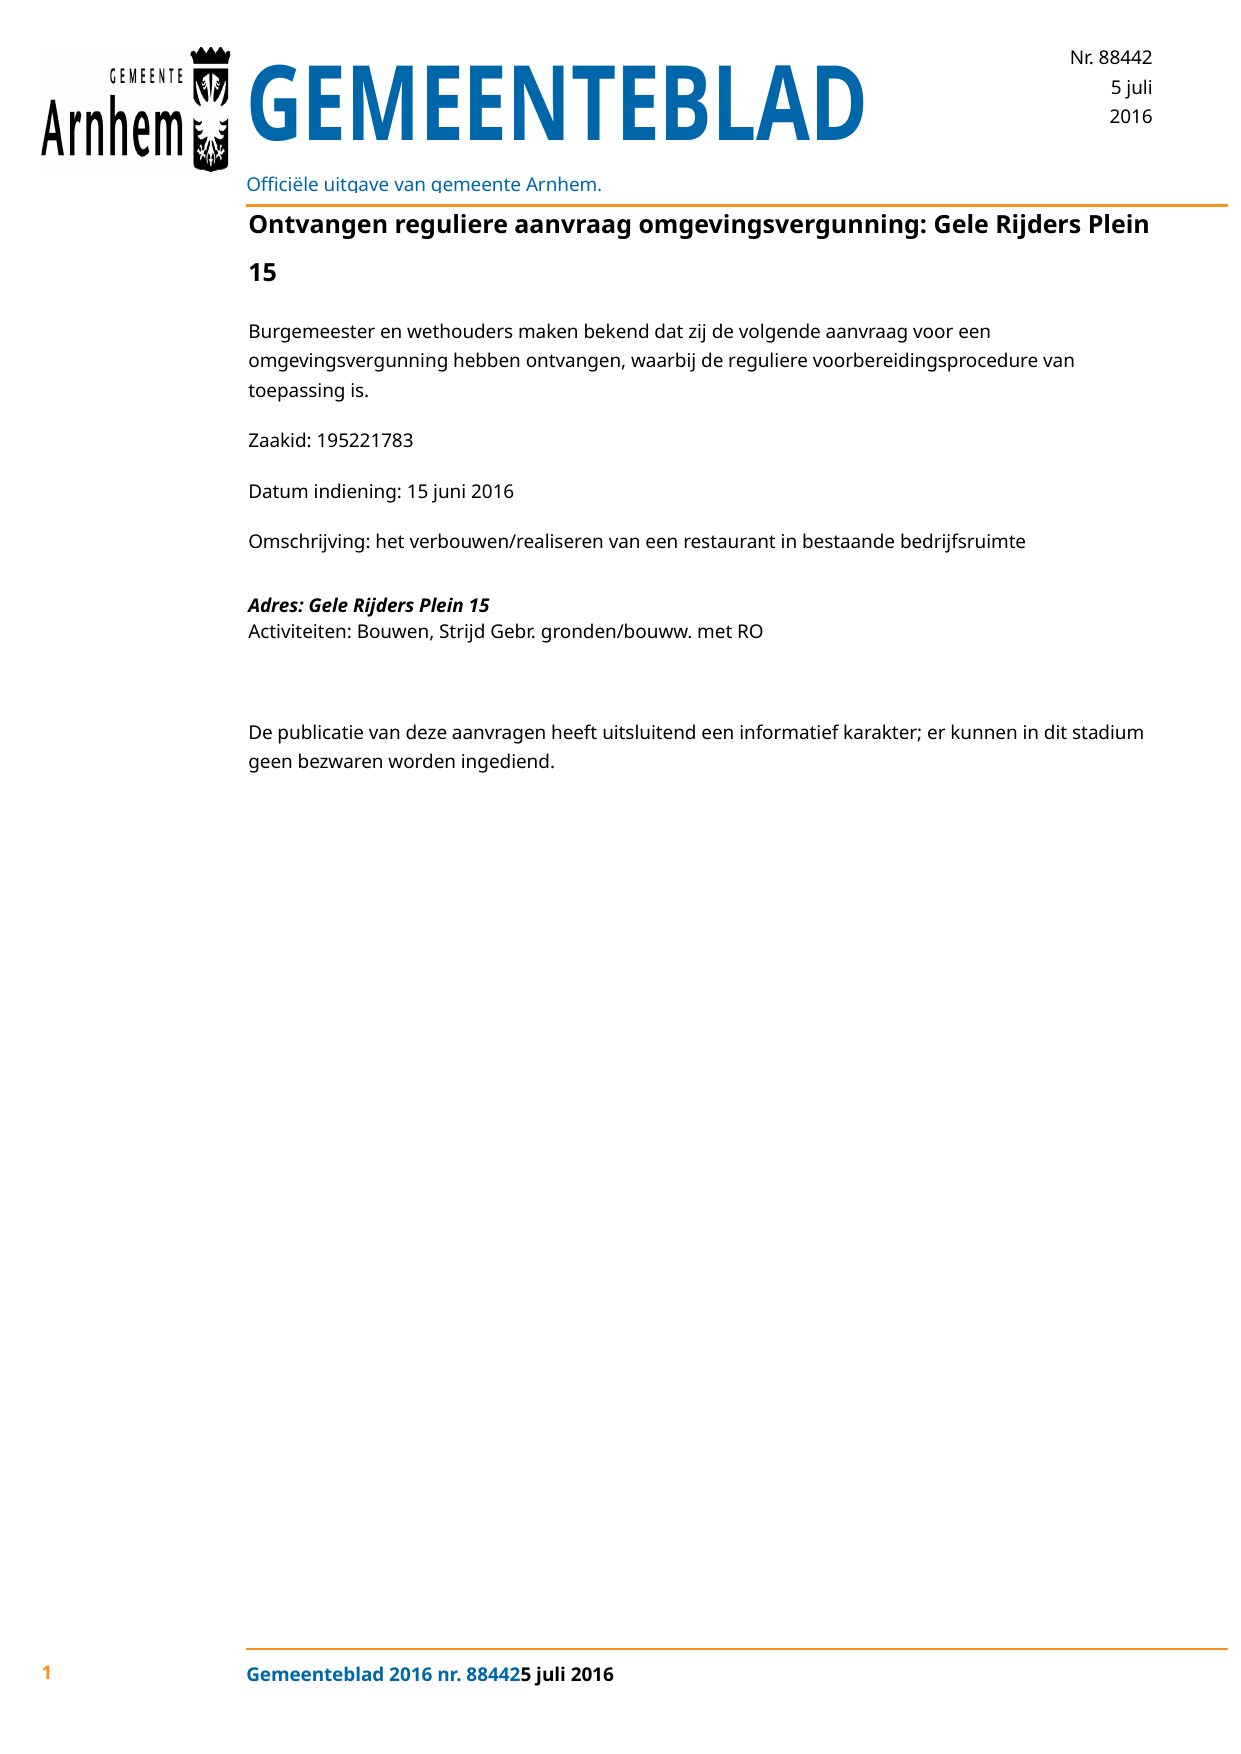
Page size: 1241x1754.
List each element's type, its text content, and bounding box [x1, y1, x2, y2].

text Zaakid: 195221783 [248, 427, 1152, 453]
text Burgemeester en wethouders maken bekend dat zij de volgende aanvraag voor een omgevingsvergunning hebben ontvangen, waarbij de reguliere voorbereidingsprocedure van toepassing is. [248, 318, 1152, 403]
text Omschrijving: het verbouwen/realiseren van een restaurant in bestaande bedrijfsruimte [248, 528, 1152, 554]
text Activiteiten: Bouwen, Strijd Gebr. gronden/bouww. met RO [248, 618, 1152, 644]
text Datum indiening: 15 juni 2016 [248, 478, 1152, 504]
text De publicatie van deze aanvragen heeft uitsluitend een informatief karakter; er kunnen in dit stadium geen bezwaren worden ingediend. [248, 719, 1152, 774]
text Ontvangen reguliere aanvraag omgevingsvergunning: Gele Rijders Plein 15 [248, 207, 1152, 288]
picture [41, 47, 231, 172]
text Adres: Gele Rijders Plein 15 [248, 592, 1152, 618]
